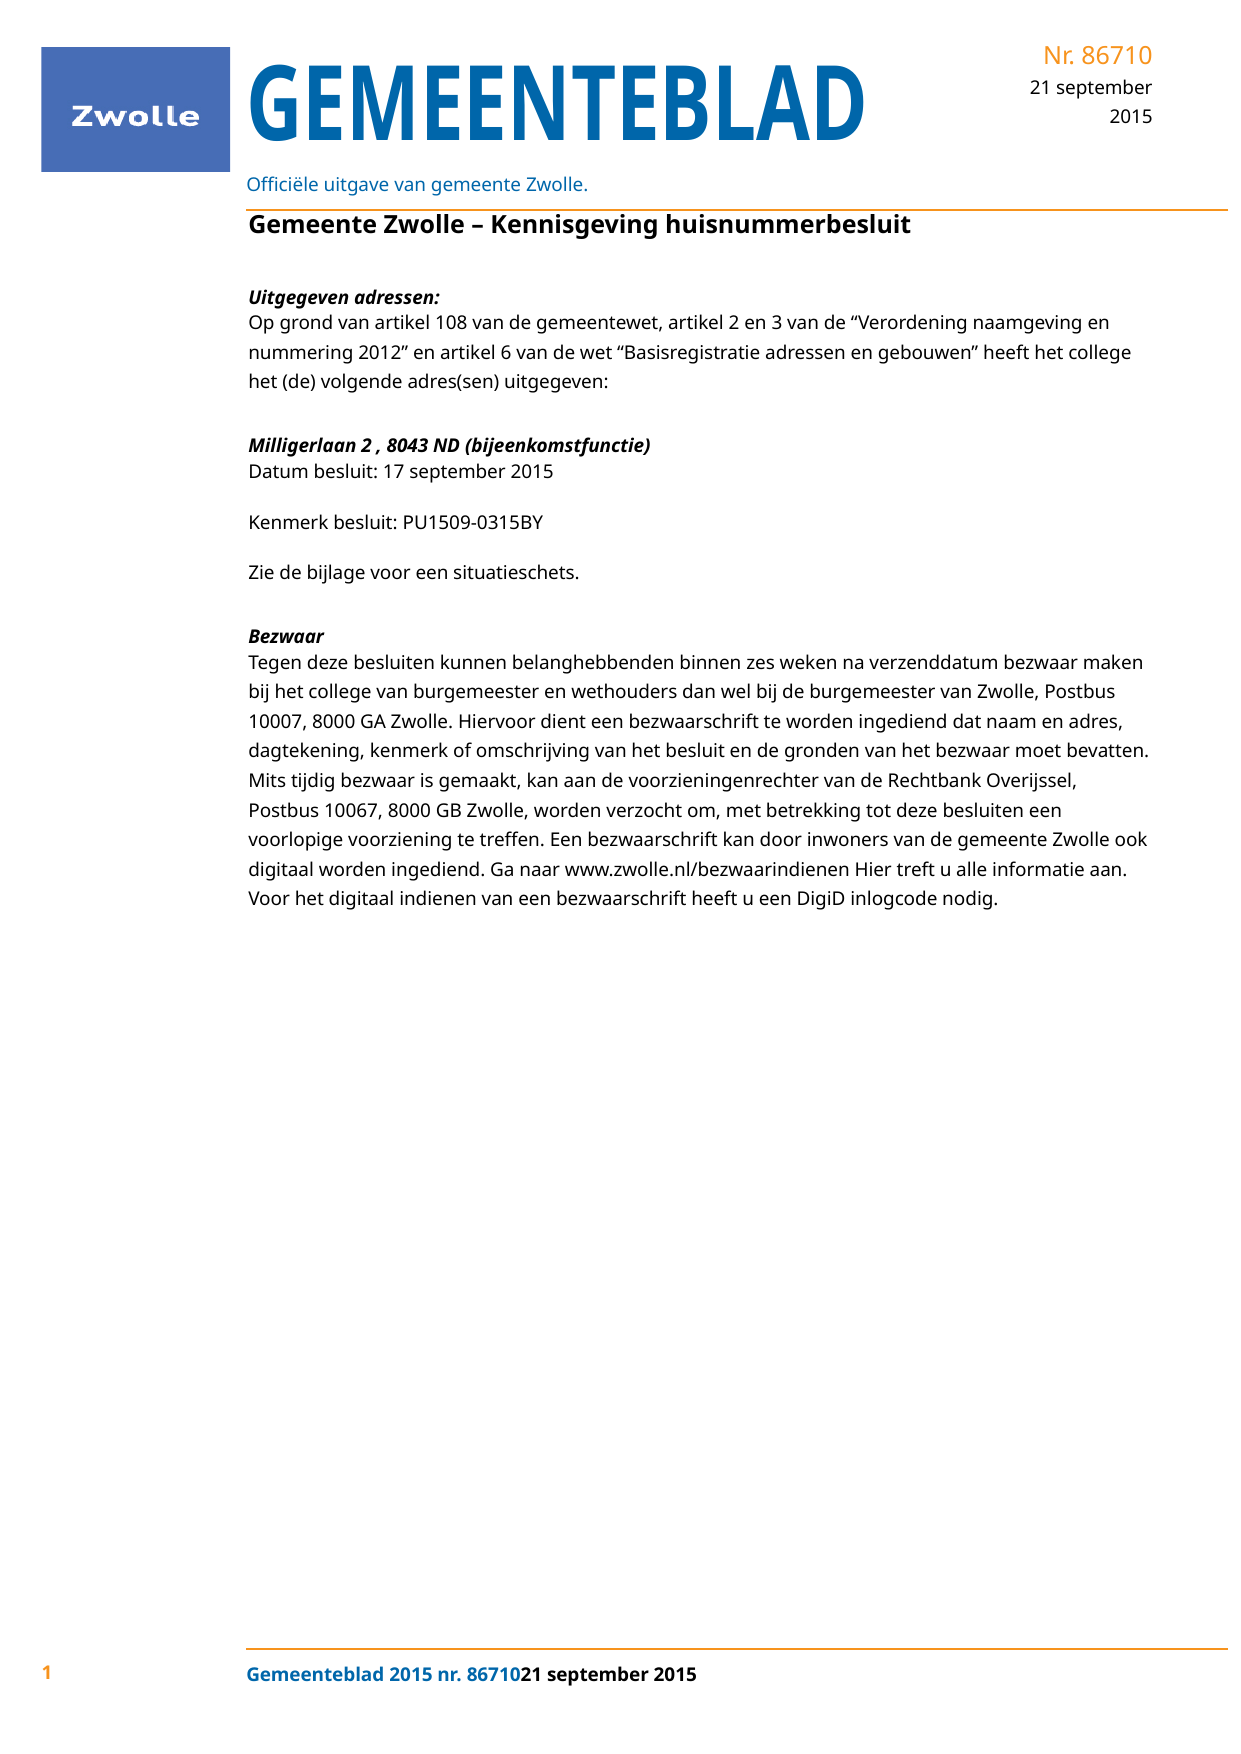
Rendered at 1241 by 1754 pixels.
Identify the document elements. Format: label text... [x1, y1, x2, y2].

text Kenmerk besluit: PU1509-0315BY [248, 509, 1152, 534]
text Tegen deze besluiten kunnen belanghebbenden binnen zes weken na verzenddatum bezwaar maken bij het college van burgemeester en wethouders dan wel bij de burgemeester van Zwolle, Postbus 10007, 8000 GA Zwolle. Hiervoor dient een bezwaarschrift te worden ingediend dat naam en adres, dagtekening, kenmerk of omschrijving van het besluit en de gronden van het bezwaar moet bevatten. Mits tijdig bezwaar is gemaakt, kan aan de voorzieningenrechter van de Rechtbank Overijssel, Postbus 10067, 8000 GB Zwolle, worden verzocht om, met betrekking tot deze besluiten een voorlopige voorziening te treffen. Een bezwaarschrift kan door inwoners van de gemeente Zwolle ook digitaal worden ingediend. Ga naar www.zwolle.nl/bezwaarindienen Hier treft u alle informatie aan. Voor het digitaal indienen van een bezwaarschrift heeft u een DigiD inlogcode nodig. [248, 649, 1152, 911]
text Milligerlaan 2 , 8043 ND (bijeenkomstfunctie) [248, 433, 1152, 458]
text Uitgegeven adressen: [248, 284, 1152, 309]
text Zie de bijlage voor een situatieschets. [248, 559, 1152, 585]
text Op grond van artikel 108 van de gemeentewet, artikel 2 en 3 van de “Verordening naamgeving en nummering 2012” en artikel 6 van de wet “Basisregistratie adressen en gebouwen” heeft het college het (de) volgende adres(sen) uitgegeven: [248, 309, 1152, 394]
text Gemeente Zwolle – Kennisgeving huisnummerbesluit [248, 211, 1152, 241]
picture [41, 47, 231, 172]
text Datum besluit: 17 september 2015 [248, 458, 1152, 484]
text Bezwaar [248, 623, 1152, 649]
